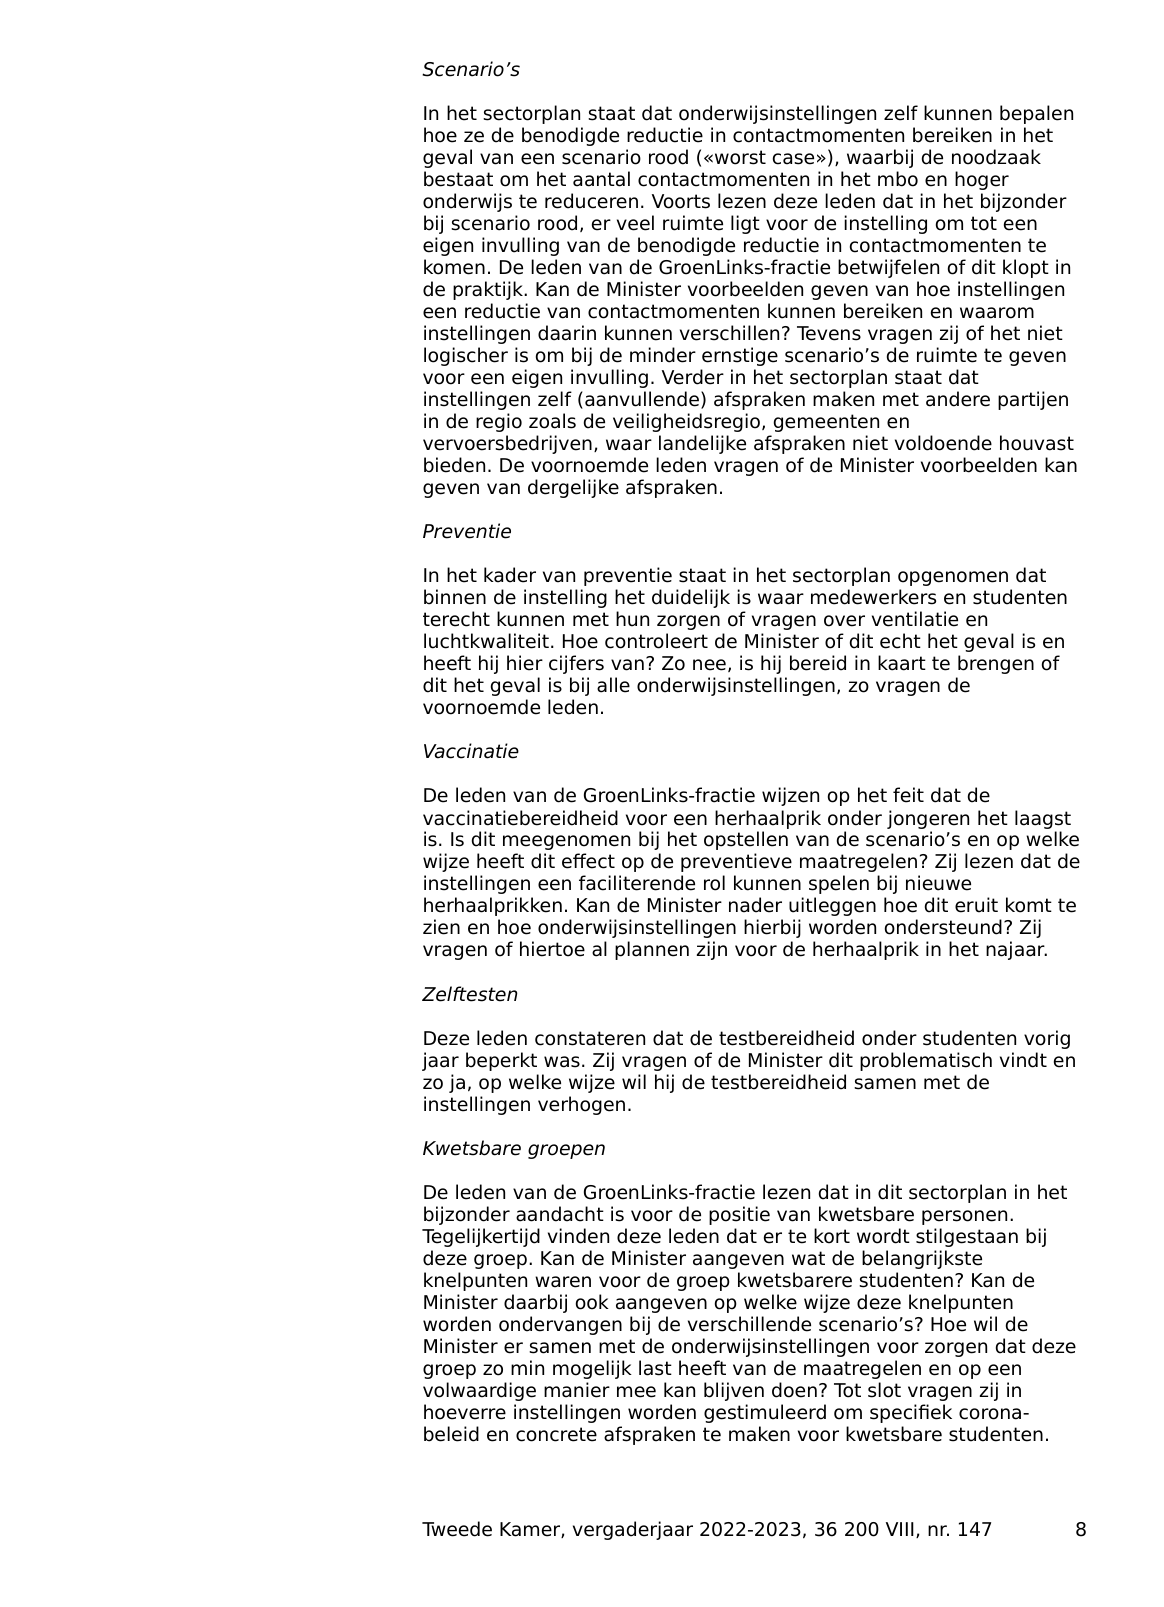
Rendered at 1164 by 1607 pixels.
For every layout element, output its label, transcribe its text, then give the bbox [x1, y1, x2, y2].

subtitle Zelftesten [422, 983, 1087, 1005]
text In het sectorplan staat dat onderwijsinstellingen zelf kunnen bepalen hoe ze de benodigde reductie in contactmomenten bereiken in het geval van een scenario rood («worst case»), waarbij de noodzaak bestaat om het aantal contactmomenten in het mbo en hoger onderwijs te reduceren. Voorts lezen deze leden dat in het bijzonder bij scenario rood, er veel ruimte ligt voor de instelling om tot een eigen invulling van de benodigde reductie in contactmomenten te komen. De leden van de GroenLinks-fractie betwijfelen of dit klopt in de praktijk. Kan de Minister voorbeelden geven van hoe instellingen een reductie van contactmomenten kunnen bereiken en waarom instellingen daarin kunnen verschillen? Tevens vragen zij of het niet logischer is om bij de minder ernstige scenario’s de ruimte te geven voor een eigen invulling. Verder in het sectorplan staat dat instellingen zelf (aanvullende) afspraken maken met andere partijen in de regio zoals de veiligheidsregio, gemeenten en vervoersbedrijven, waar landelijke afspraken niet voldoende houvast bieden. De voornoemde leden vragen of de Minister voorbeelden kan geven van dergelijke afspraken. [422, 103, 1087, 499]
text In het kader van preventie staat in het sectorplan opgenomen dat binnen de instelling het duidelijk is waar medewerkers en studenten terecht kunnen met hun zorgen of vragen over ventilatie en luchtkwaliteit. Hoe controleert de Minister of dit echt het geval is en heeft hij hier cijfers van? Zo nee, is hij bereid in kaart te brengen of dit het geval is bij alle onderwijsinstellingen, zo vragen de voornoemde leden. [422, 565, 1087, 719]
text De leden van de GroenLinks-fractie lezen dat in dit sectorplan in het bijzonder aandacht is voor de positie van kwetsbare personen. Tegelijkertijd vinden deze leden dat er te kort wordt stilgestaan bij deze groep. Kan de Minister aangeven wat de belangrijkste knelpunten waren voor de groep kwetsbarere studenten? Kan de Minister daarbij ook aangeven op welke wijze deze knelpunten worden ondervangen bij de verschillende scenario’s? Hoe wil de Minister er samen met de onderwijsinstellingen voor zorgen dat deze groep zo min mogelijk last heeft van de maatregelen en op een volwaardige manier mee kan blijven doen? Tot slot vragen zij in hoeverre instellingen worden gestimuleerd om specifiek corona-beleid en concrete afspraken te maken voor kwetsbare studenten. [422, 1182, 1087, 1446]
subtitle Scenario’s [422, 59, 1087, 81]
subtitle Preventie [422, 521, 1087, 543]
subtitle Kwetsbare groepen [422, 1138, 1087, 1160]
text Deze leden constateren dat de testbereidheid onder studenten vorig jaar beperkt was. Zij vragen of de Minister dit problematisch vindt en zo ja, op welke wijze wil hij de testbereidheid samen met de instellingen verhogen. [422, 1028, 1087, 1116]
text De leden van de GroenLinks-fractie wijzen op het feit dat de vaccinatiebereidheid voor een herhaalprik onder jongeren het laagst is. Is dit meegenomen bij het opstellen van de scenario’s en op welke wijze heeft dit effect op de preventieve maatregelen? Zij lezen dat de instellingen een faciliterende rol kunnen spelen bij nieuwe herhaalprikken. Kan de Minister nader uitleggen hoe dit eruit komt te zien en hoe onderwijsinstellingen hierbij worden ondersteund? Zij vragen of hiertoe al plannen zijn voor de herhaalprik in het najaar. [422, 785, 1087, 961]
subtitle Vaccinatie [422, 741, 1087, 763]
